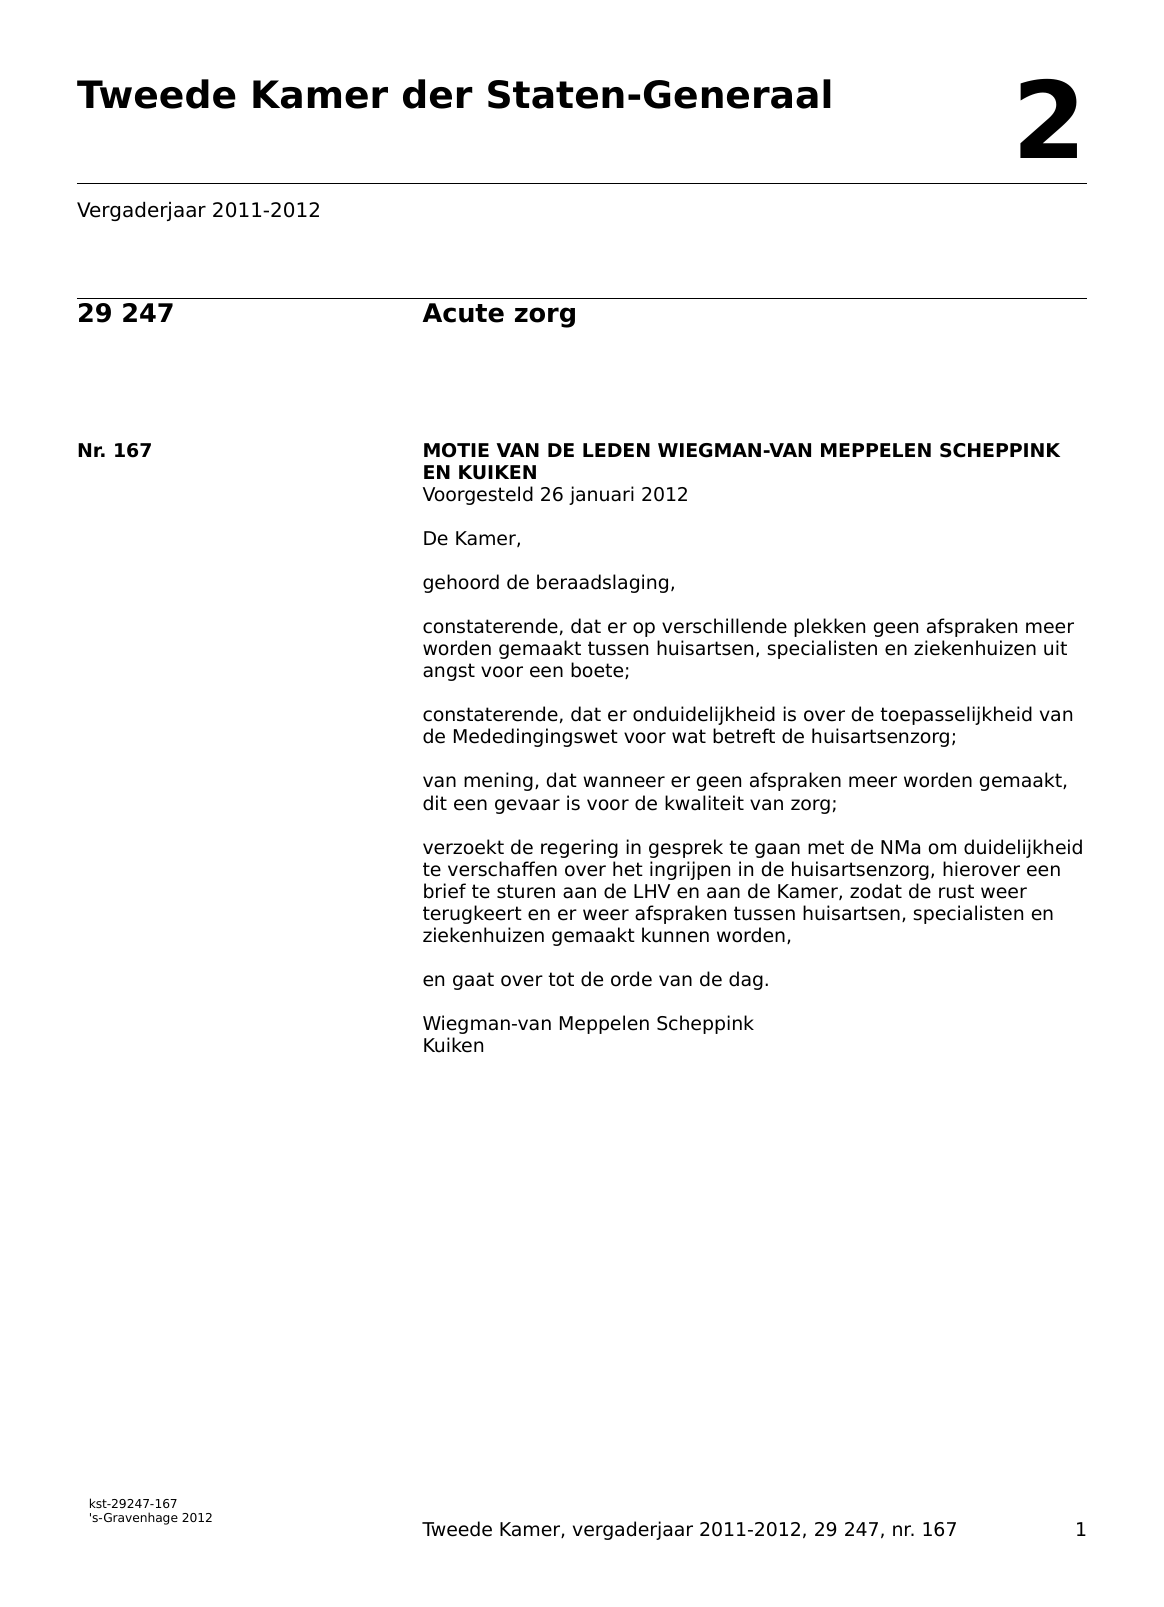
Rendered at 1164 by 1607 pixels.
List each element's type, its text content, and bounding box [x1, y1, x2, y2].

text De Kamer, [422, 528, 1087, 550]
text gehoord de beraadslaging, [422, 572, 1087, 594]
text verzoekt de regering in gesprek te gaan met de NMa om duidelijkheid te verschaffen over het ingrijpen in de huisartsenzorg, hierover een brief te sturen aan de LHV en aan de Kamer, zodat de rust weer terugkeert en er weer afspraken tussen huisartsen, specialisten en ziekenhuizen gemaakt kunnen worden, [422, 837, 1087, 946]
table_header 2 [886, 59, 1087, 183]
text kst-29247-167 [88, 1497, 323, 1511]
text constaterende, dat er op verschillende plekken geen afspraken meer worden gemaakt tussen huisartsen, specialisten en ziekenhuizen uit angst voor een boete; [422, 616, 1087, 682]
text Kuiken [422, 1035, 1087, 1057]
text constaterende, dat er onduidelijkheid is over de toepasselijkheid van de Mededingingswet voor wat betreft de huisartsenzorg; [422, 704, 1087, 748]
subtitle Nr. 167 MOTIE VAN DE LEDEN WIEGMAN-VAN MEPPELEN SCHEPPINK EN KUIKEN [77, 440, 1087, 484]
text en gaat over tot de orde van de dag. [422, 969, 1087, 991]
text 's-Gravenhage 2012 [88, 1511, 323, 1525]
subtitle 29 247 Acute zorg [77, 299, 1087, 329]
table_header Tweede Kamer der Staten-Generaal [77, 59, 886, 183]
text Wiegman-van Meppelen Scheppink [422, 1013, 1087, 1035]
table_cell Vergaderjaar 2011-2012 [77, 184, 1087, 298]
text van mening, dat wanneer er geen afspraken meer worden gemaakt, dit een gevaar is voor de kwaliteit van zorg; [422, 770, 1087, 814]
text Voorgesteld 26 januari 2012 [422, 484, 1087, 506]
